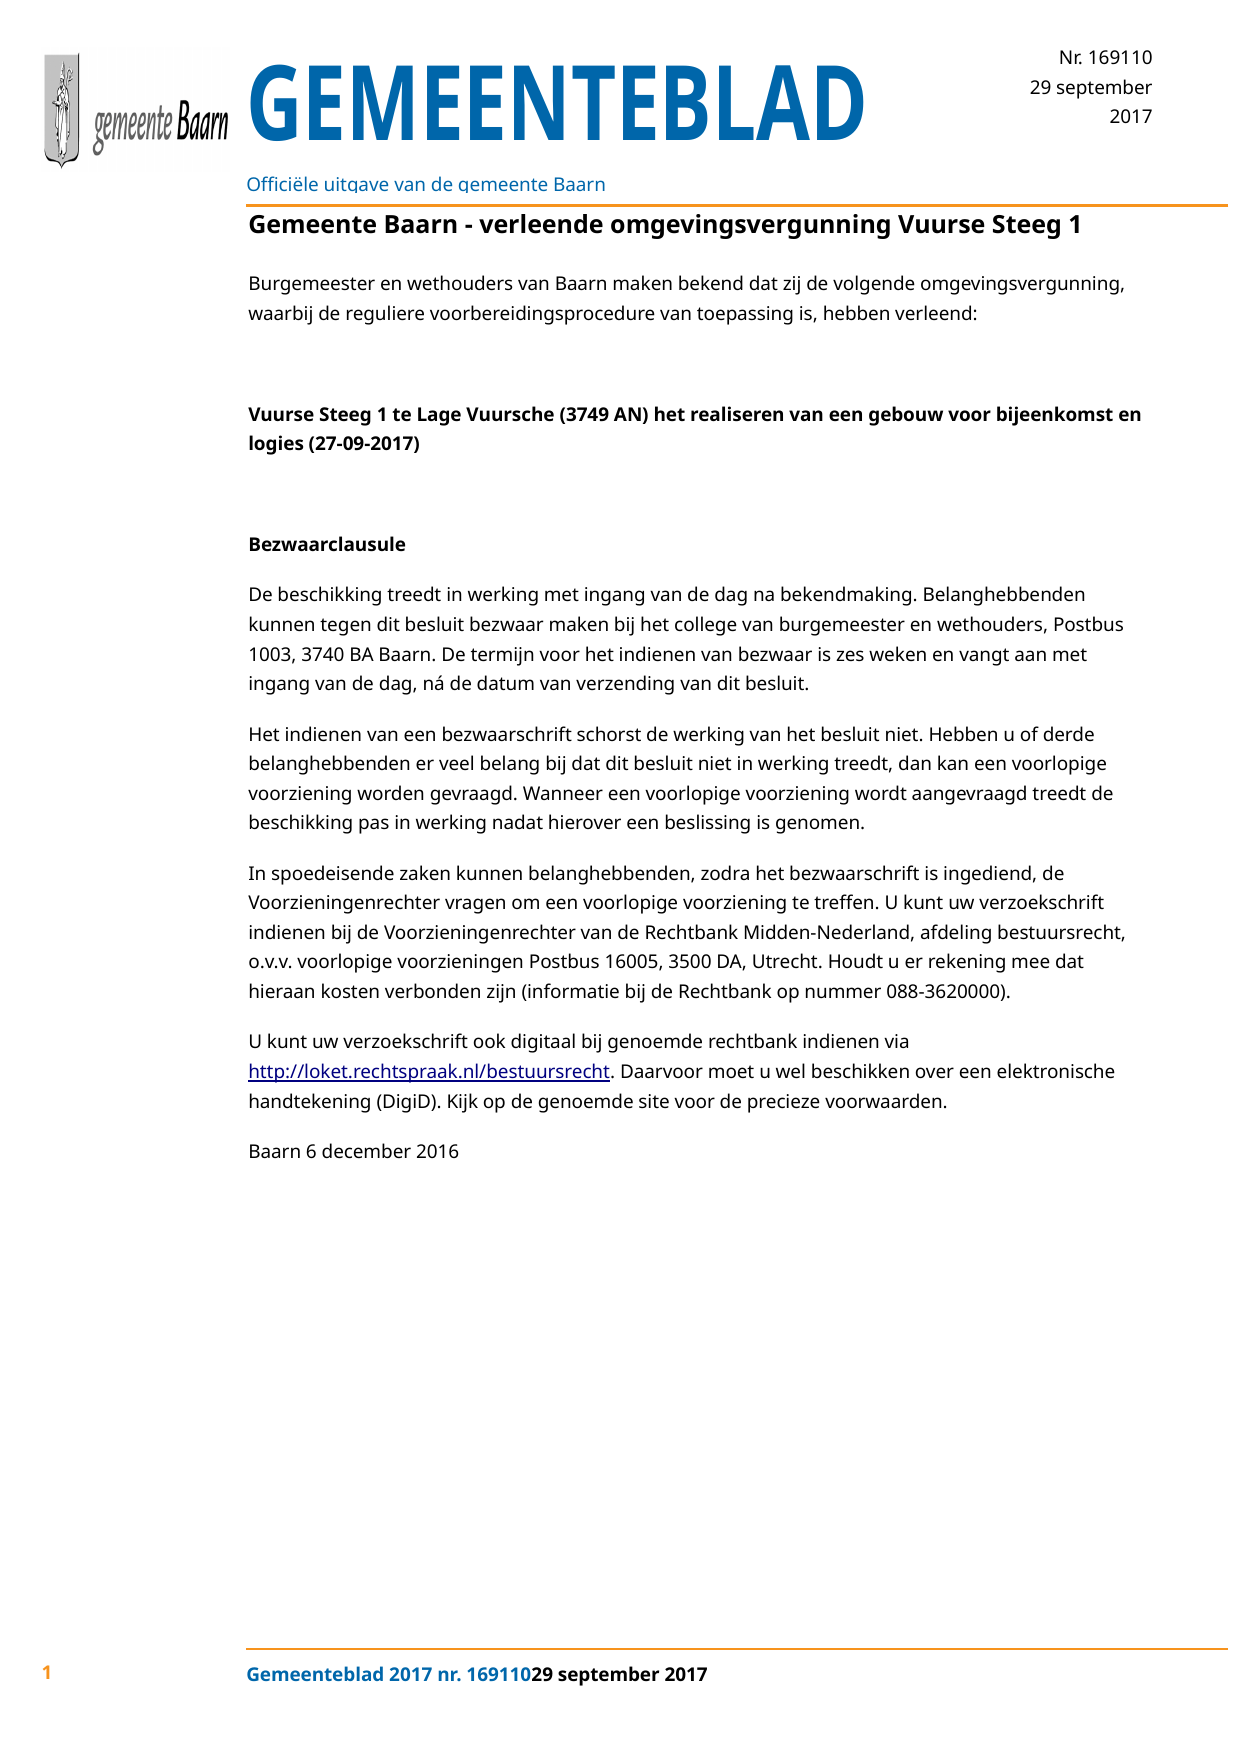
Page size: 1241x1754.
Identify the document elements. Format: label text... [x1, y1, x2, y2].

text Burgemeester en wethouders van Baarn maken bekend dat zij de volgende omgevingsvergunning, waarbij de reguliere voorbereidingsprocedure van toepassing is, hebben verleend: [248, 270, 1152, 326]
text De beschikking treedt in werking met ingang van de dag na bekendmaking. Belanghebbenden kunnen tegen dit besluit bezwaar maken bij het college van burgemeester en wethouders, Postbus 1003, 3740 BA Baarn. De termijn voor het indienen van bezwaar is zes weken en vangt aan met ingang van de dag, ná de datum van verzending van dit besluit. [248, 582, 1152, 696]
text In spoedeisende zaken kunnen belanghebbenden, zodra het bezwaarschrift is ingediend, de Voorzieningenrechter vragen om een voorlopige voorziening te treffen. U kunt uw verzoekschrift indienen bij de Voorzieningenrechter van de Rechtbank Midden-Nederland, afdeling bestuursrecht, o.v.v. voorlopige voorzieningen Postbus 16005, 3500 DA, Utrecht. Houdt u er rekening mee dat hieraan kosten verbonden zijn (informatie bij de Rechtbank op nummer 088-3620000). [248, 860, 1152, 1004]
text Baarn 6 december 2016 [248, 1138, 1152, 1164]
text Gemeente Baarn - verleende omgevingsvergunning Vuurse Steeg 1 [248, 207, 1152, 241]
text Bezwaarclausule [248, 531, 1152, 557]
text Het indienen van een bezwaarschrift schorst de werking van het besluit niet. Hebben u of derde belanghebbenden er veel belang bij dat dit besluit niet in werking treedt, dan kan een voorlopige voorziening worden gevraagd. Wanneer een voorlopige voorziening wordt aangevraagd treedt de beschikking pas in werking nadat hierover een beslissing is genomen. [248, 721, 1152, 835]
picture [41, 47, 231, 172]
text Vuurse Steeg 1 te Lage Vuursche (3749 AN) het realiseren van een gebouw voor bijeenkomst en logies (27-09-2017) [248, 401, 1152, 456]
text U kunt uw verzoekschrift ook digitaal bij genoemde rechtbank indienen via http://loket.rechtspraak.nl/bestuursrecht. Daarvoor moet u wel beschikken over een elektronische handtekening (DigiD). Kijk op de genoemde site voor de precieze voorwaarden. [248, 1029, 1152, 1113]
